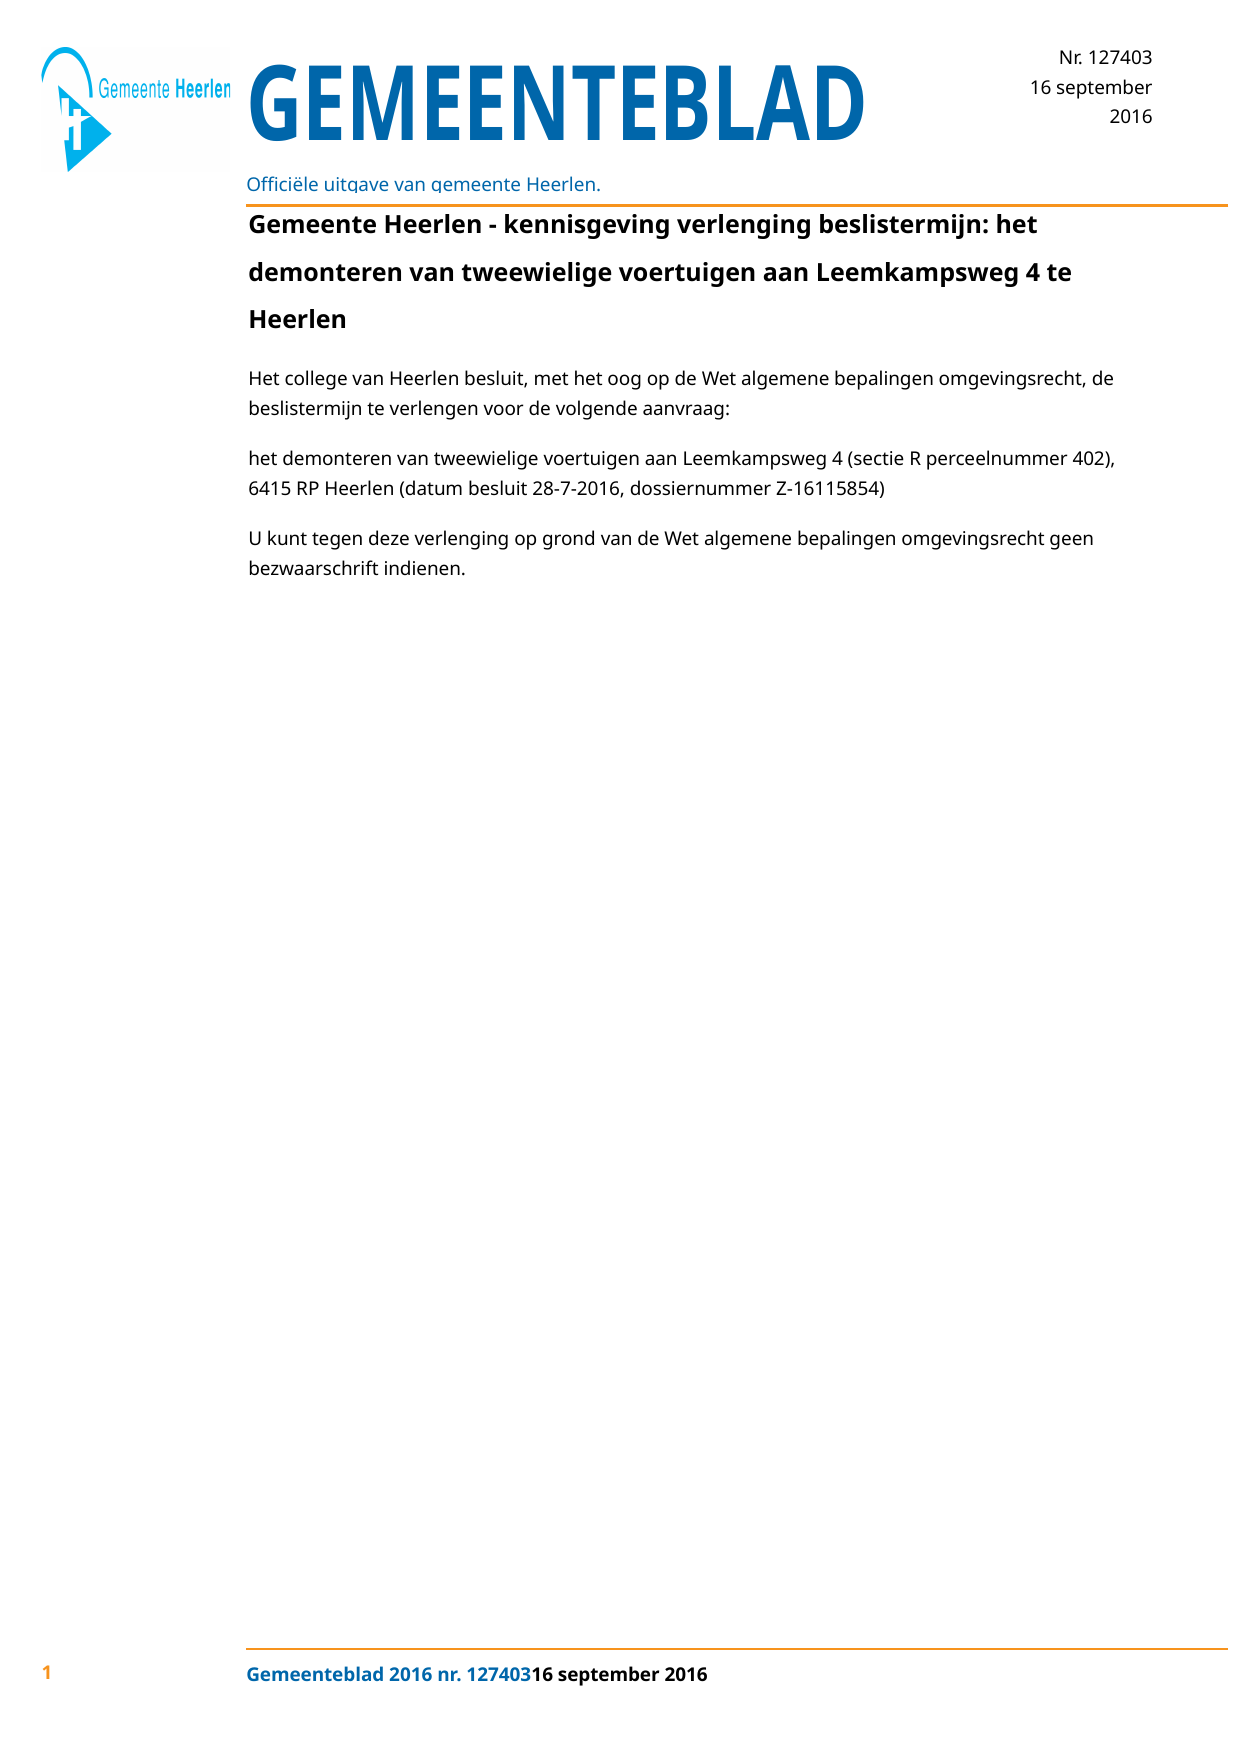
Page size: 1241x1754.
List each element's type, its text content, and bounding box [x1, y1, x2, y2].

text Gemeente Heerlen - kennisgeving verlenging beslistermijn: het demonteren van tweewielige voertuigen aan Leemkampsweg 4 te Heerlen [248, 207, 1152, 336]
picture [41, 47, 58, 70]
text Het college van Heerlen besluit, met het oog op de Wet algemene bepalingen omgevingsrecht, de beslistermijn te verlengen voor de volgende aanvraag: [248, 366, 1152, 421]
text het demonteren van tweewielige voertuigen aan Leemkampsweg 4 (sectie R perceelnummer 402), 6415 RP Heerlen (datum besluit 28-7-2016, dossiernummer Z-16115854) [248, 446, 1152, 501]
text U kunt tegen deze verlenging op grond van de Wet algemene bepalingen omgevingsrecht geen bezwaarschrift indienen. [248, 526, 1152, 581]
picture [41, 47, 231, 172]
